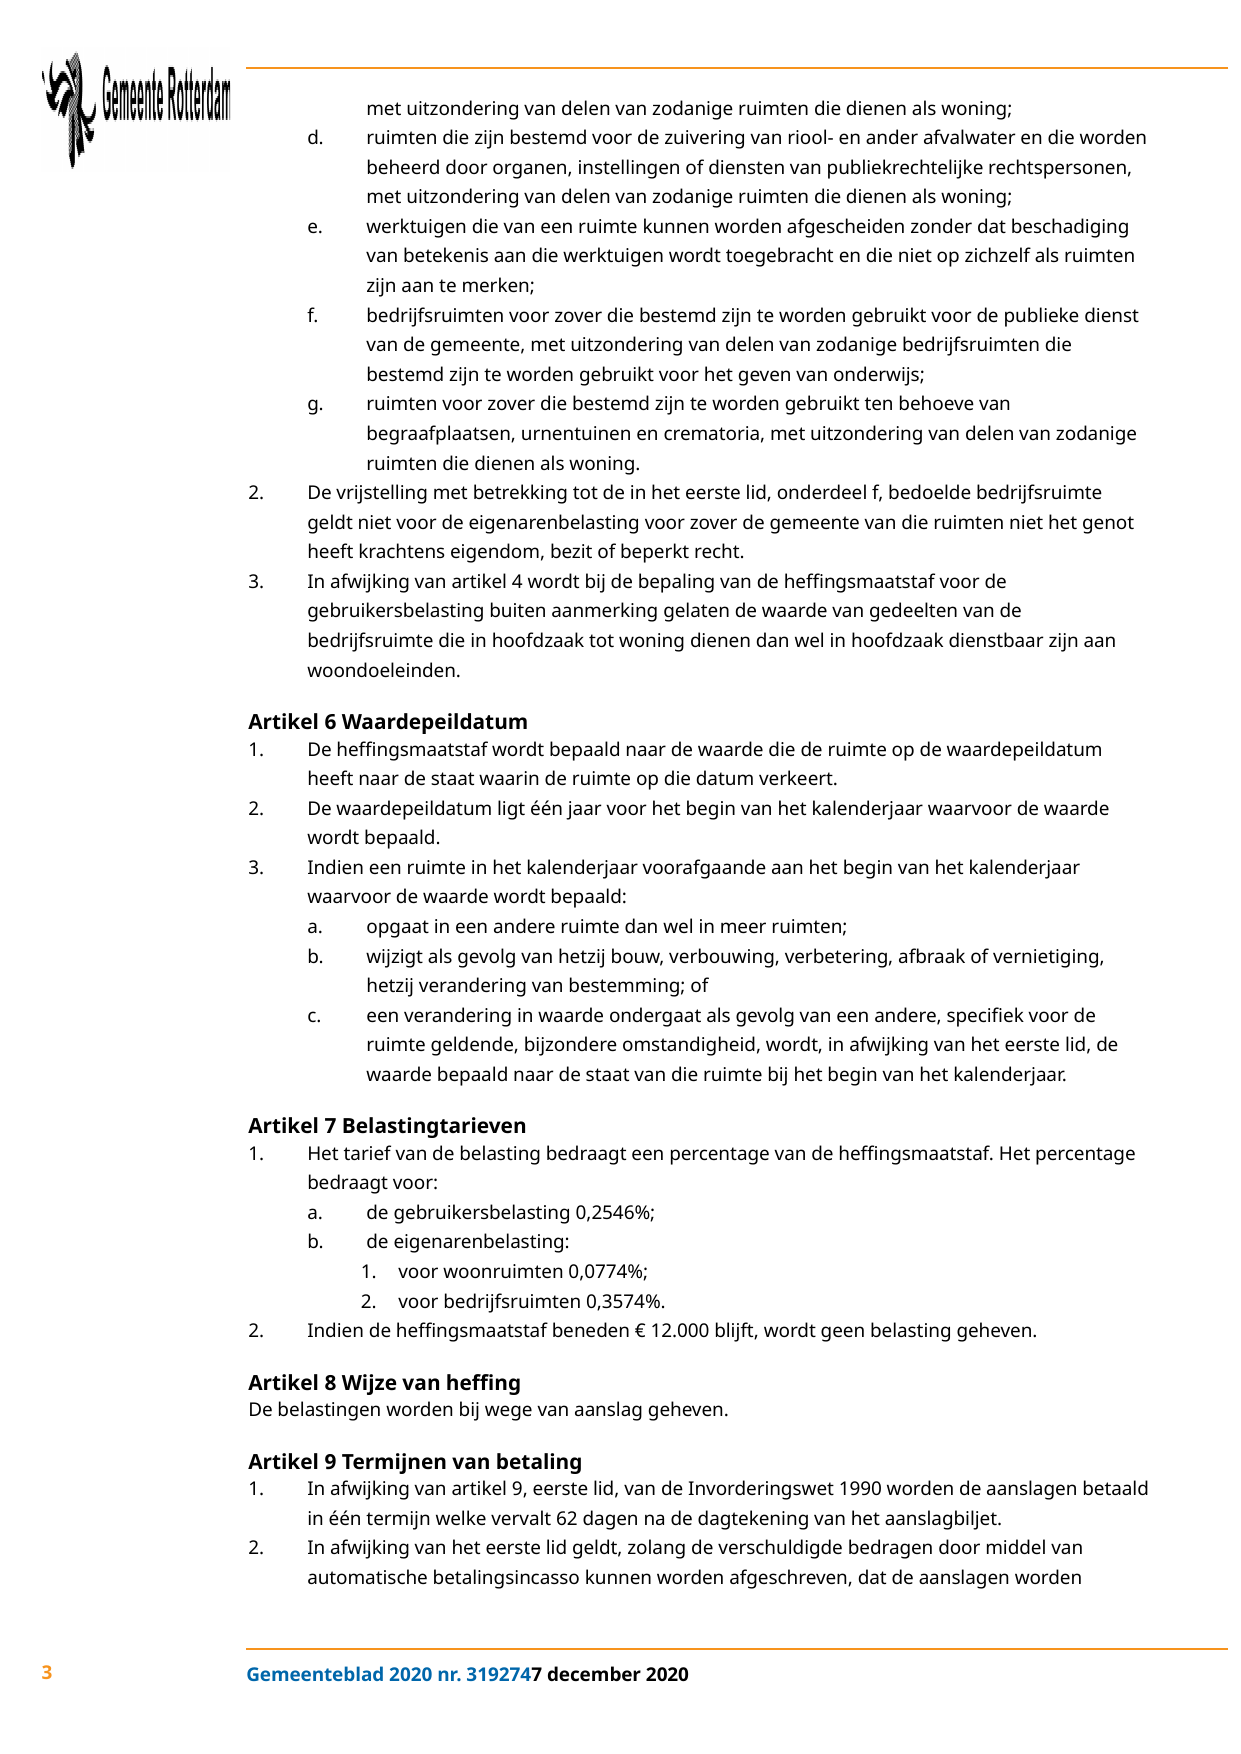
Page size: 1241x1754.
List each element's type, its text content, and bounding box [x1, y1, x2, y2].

list Indien een ruimte in het kalenderjaar voorafgaande aan het begin van het kalenderjaar waarvoor de waarde wordt bepaald: [248, 854, 1152, 909]
list In afwijking van artikel 4 wordt bij de bepaling van de heffingsmaatstaf voor de gebruikersbelasting buiten aanmerking gelaten de waarde van gedeelten van de bedrijfsruimte die in hoofdzaak tot woning dienen dan wel in hoofdzaak dienstbaar zijn aan woondoeleinden. [248, 568, 1152, 683]
list Het tarief van de belasting bedraagt een percentage van de heffingsmaatstaf. Het percentage bedraagt voor: [248, 1140, 1152, 1195]
list De waardepeildatum ligt één jaar voor het begin van het kalenderjaar waarvoor de waarde wordt bepaald. [248, 795, 1152, 850]
list voor bedrijfsruimten 0,3574%. [361, 1288, 1152, 1314]
list een verandering in waarde ondergaat als gevolg van een andere, specifiek voor de ruimte geldende, bijzondere omstandigheid, wordt, in afwijking van het eerste lid, de waarde bepaald naar de staat van die ruimte bij het begin van het kalenderjaar. [307, 1002, 1152, 1087]
list de gebruikersbelasting 0,2546%; [307, 1199, 1152, 1225]
list In afwijking van artikel 9, eerste lid, van de Invorderingswet 1990 worden de aanslagen betaald in één termijn welke vervalt 62 dagen na de dagtekening van het aanslagbiljet. [248, 1475, 1152, 1531]
list ruimten die zijn bestemd voor de zuivering van riool- en ander afvalwater en die worden beheerd door organen, instellingen of diensten van publiekrechtelijke rechtspersonen, met uitzondering van delen van zodanige ruimten die dienen als woning; [307, 124, 1152, 209]
list met uitzondering van delen van zodanige ruimten die dienen als woning; [307, 95, 1152, 121]
text Artikel 8 Wijze van heffing [248, 1368, 1152, 1396]
text De belastingen worden bij wege van aanslag geheven. [248, 1396, 1152, 1422]
list De vrijstelling met betrekking tot de in het eerste lid, onderdeel f, bedoelde bedrijfsruimte geldt niet voor de eigenarenbelasting voor zover de gemeente van die ruimten niet het genot heeft krachtens eigendom, bezit of beperkt recht. [248, 479, 1152, 564]
text Artikel 7 Belastingtarieven [248, 1112, 1152, 1140]
list wijzigt als gevolg van hetzij bouw, verbouwing, verbetering, afbraak of vernietiging, hetzij verandering van bestemming; of [307, 943, 1152, 998]
list werktuigen die van een ruimte kunnen worden afgescheiden zonder dat beschadiging van betekenis aan die werktuigen wordt toegebracht en die niet op zichzelf als ruimten zijn aan te merken; [307, 213, 1152, 298]
list Indien de heffingsmaatstaf beneden € 12.000 blijft, wordt geen belasting geheven. [248, 1317, 1152, 1343]
list voor woonruimten 0,0774%; [361, 1258, 1152, 1284]
list In afwijking van het eerste lid geldt, zolang de verschuldigde bedragen door middel van automatische betalingsincasso kunnen worden afgeschreven, dat de aanslagen worden [248, 1534, 1152, 1590]
list ruimten voor zover die bestemd zijn te worden gebruikt ten behoeve van begraafplaatsen, urnentuinen en crematoria, met uitzondering van delen van zodanige ruimten die dienen als woning. [307, 391, 1152, 476]
text Artikel 9 Termijnen van betaling [248, 1447, 1152, 1475]
list opgaat in een andere ruimte dan wel in meer ruimten; [307, 913, 1152, 939]
list De heffingsmaatstaf wordt bepaald naar de waarde die de ruimte op de waardepeildatum heeft naar de staat waarin de ruimte op die datum verkeert. [248, 736, 1152, 791]
text Artikel 6 Waardepeildatum [248, 707, 1152, 736]
picture [41, 47, 231, 172]
list bedrijfsruimten voor zover die bestemd zijn te worden gebruikt voor de publieke dienst van de gemeente, met uitzondering van delen van zodanige bedrijfsruimten die bestemd zijn te worden gebruikt voor het geven van onderwijs; [307, 302, 1152, 387]
list de eigenarenbelasting: [307, 1229, 1152, 1254]
